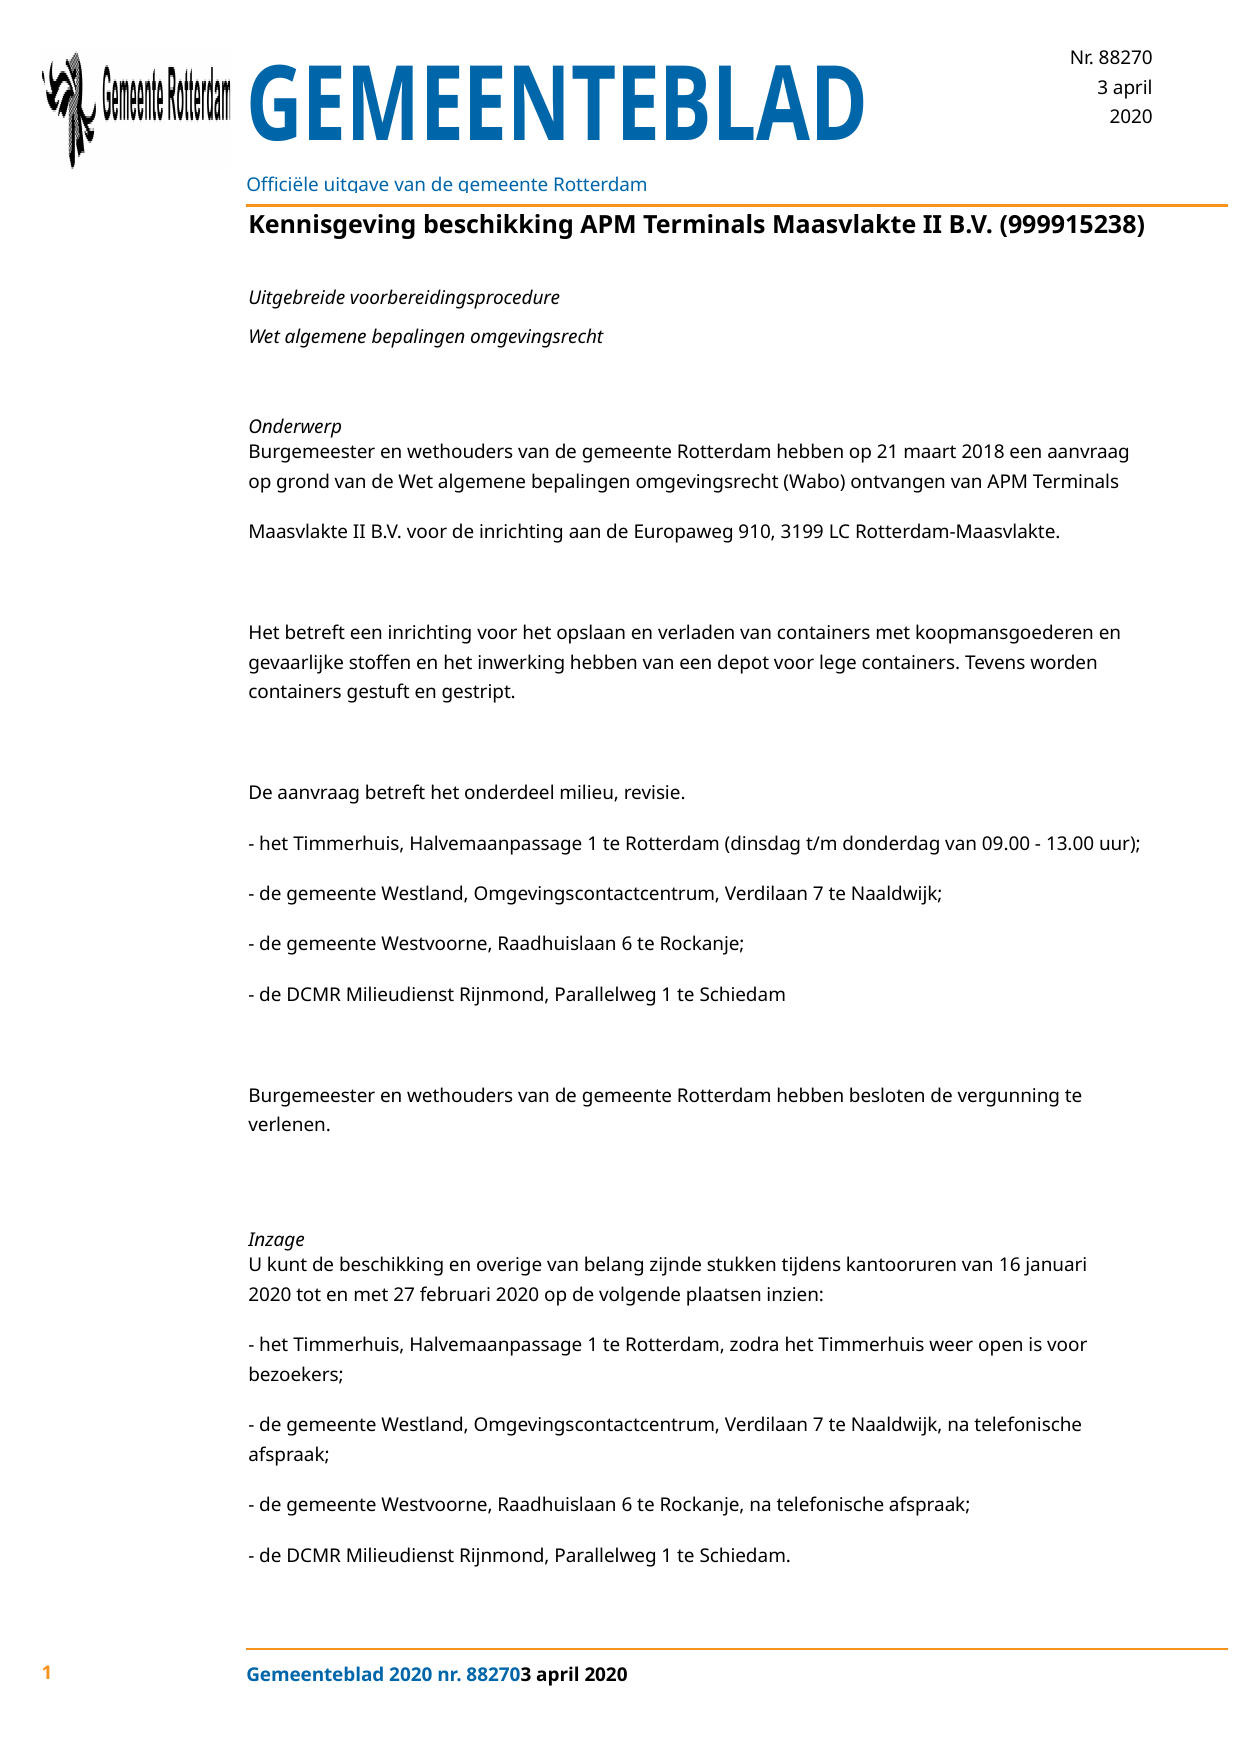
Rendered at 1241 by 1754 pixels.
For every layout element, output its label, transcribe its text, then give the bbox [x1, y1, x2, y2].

text - de DCMR Milieudienst Rijnmond, Parallelweg 1 te Schiedam [248, 981, 1152, 1007]
text Uitgebreide voorbereidingsprocedure [248, 284, 1152, 309]
text - het Timmerhuis, Halvemaanpassage 1 te Rotterdam, zodra het Timmerhuis weer open is voor bezoekers; [248, 1332, 1152, 1387]
text - de gemeente Westvoorne, Raadhuislaan 6 te Rockanje; [248, 931, 1152, 956]
text - de DCMR Milieudienst Rijnmond, Parallelweg 1 te Schiedam. [248, 1542, 1152, 1568]
picture [41, 47, 231, 172]
text De aanvraag betreft het onderdeel milieu, revisie. [248, 779, 1152, 805]
text Burgemeester en wethouders van de gemeente Rotterdam hebben besloten de vergunning te verlenen. [248, 1082, 1152, 1137]
text U kunt de beschikking en overige van belang zijnde stukken tijdens kantooruren van 16 januari 2020 tot en met 27 februari 2020 op de volgende plaatsen inzien: [248, 1252, 1152, 1307]
text Maasvlakte II B.V. voor de inrichting aan de Europaweg 910, 3199 LC Rotterdam-Maasvlakte. [248, 518, 1152, 544]
text Onderwerp [248, 413, 1152, 438]
text - de gemeente Westvoorne, Raadhuislaan 6 te Rockanje, na telefonische afspraak; [248, 1492, 1152, 1517]
text Burgemeester en wethouders van de gemeente Rotterdam hebben op 21 maart 2018 een aanvraag op grond van de Wet algemene bepalingen omgevingsrecht (Wabo) ontvangen van APM Terminals [248, 438, 1152, 494]
text Kennisgeving beschikking APM Terminals Maasvlakte II B.V. (999915238) [248, 207, 1152, 241]
text - de gemeente Westland, Omgevingscontactcentrum, Verdilaan 7 te Naaldwijk; [248, 880, 1152, 906]
text - de gemeente Westland, Omgevingscontactcentrum, Verdilaan 7 te Naaldwijk, na telefonische afspraak; [248, 1412, 1152, 1467]
text Wet algemene bepalingen omgevingsrecht [248, 323, 1152, 349]
text Het betreft een inrichting voor het opslaan en verladen van containers met koopmansgoederen en gevaarlijke stoffen en het inwerking hebben van een depot voor lege containers. Tevens worden containers gestuft en gestript. [248, 619, 1152, 704]
text Inzage [248, 1226, 1152, 1252]
text - het Timmerhuis, Halvemaanpassage 1 te Rotterdam (dinsdag t/m donderdag van 09.00 - 13.00 uur); [248, 830, 1152, 856]
